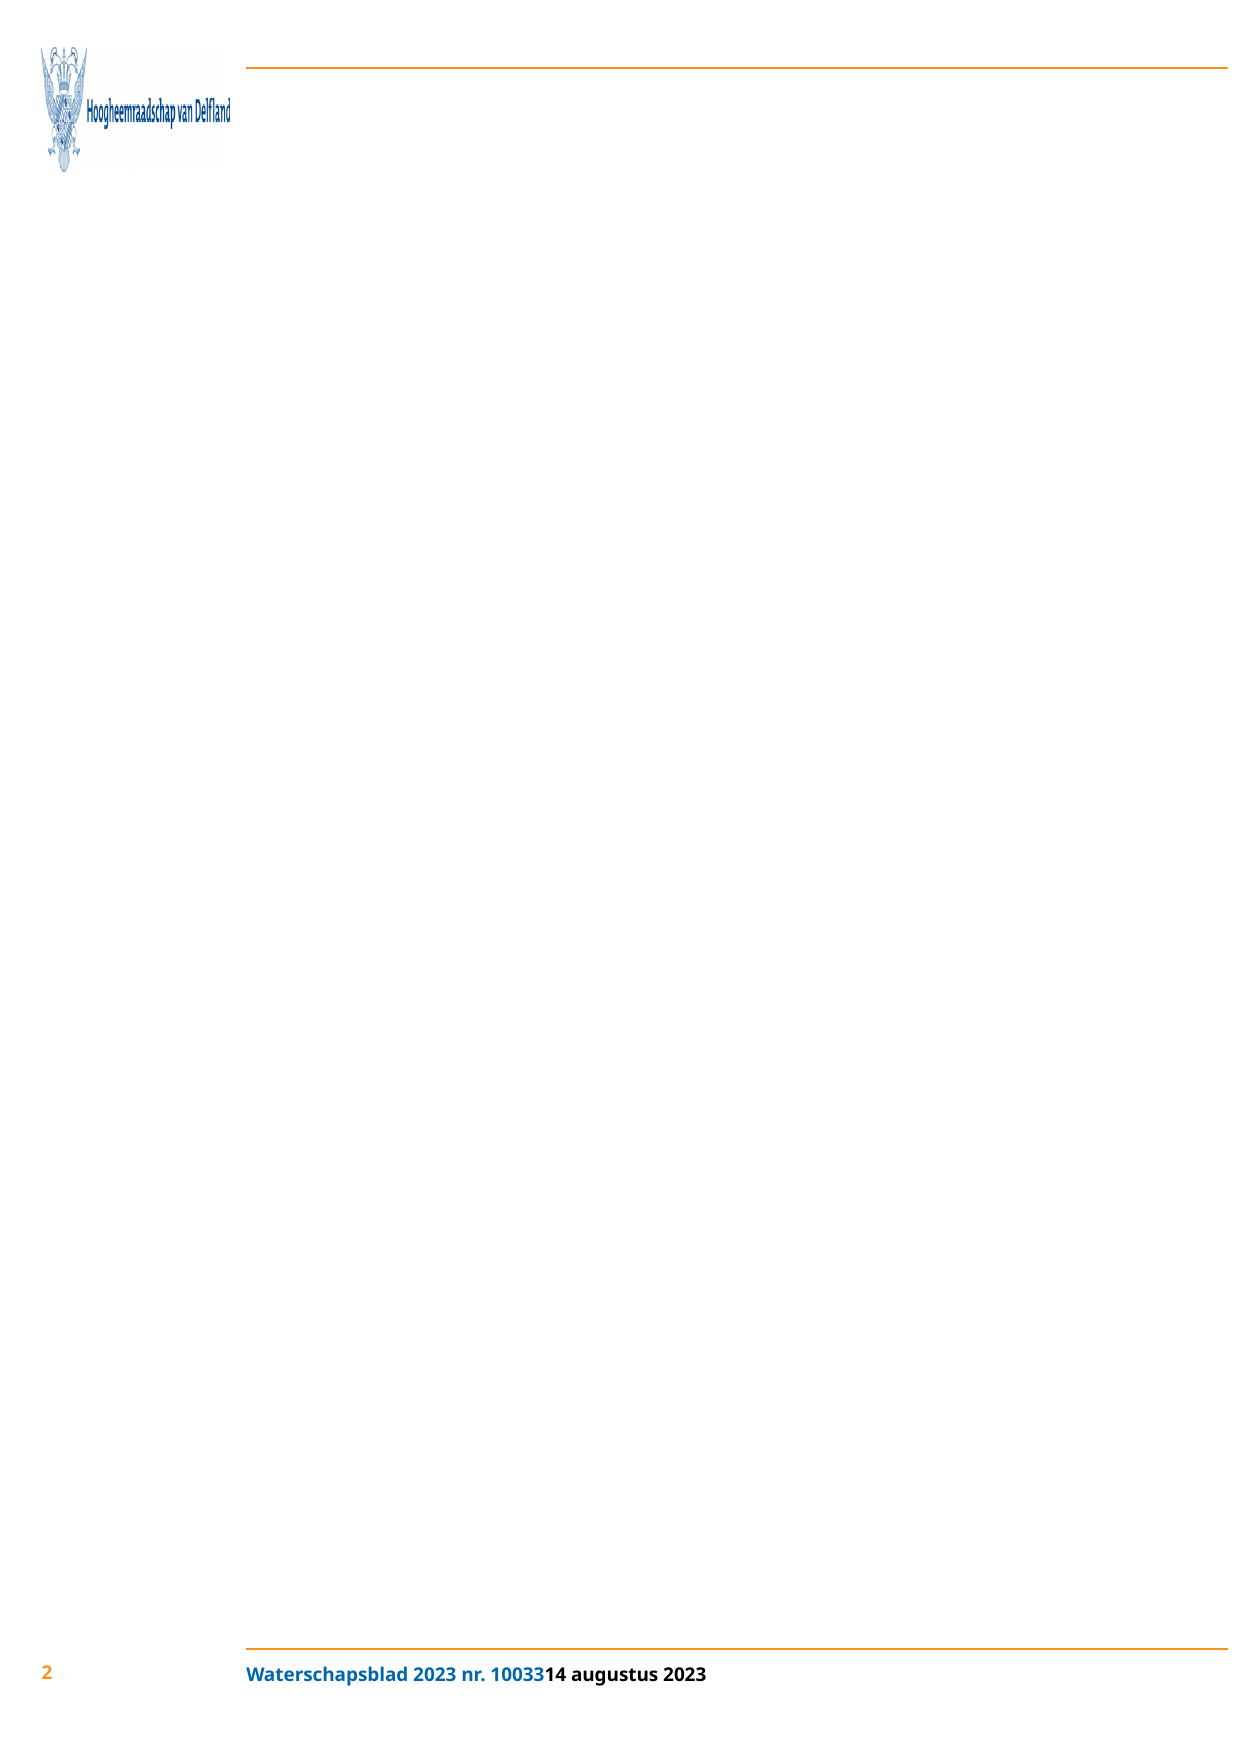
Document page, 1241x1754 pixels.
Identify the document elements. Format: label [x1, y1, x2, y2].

picture [41, 47, 231, 172]
